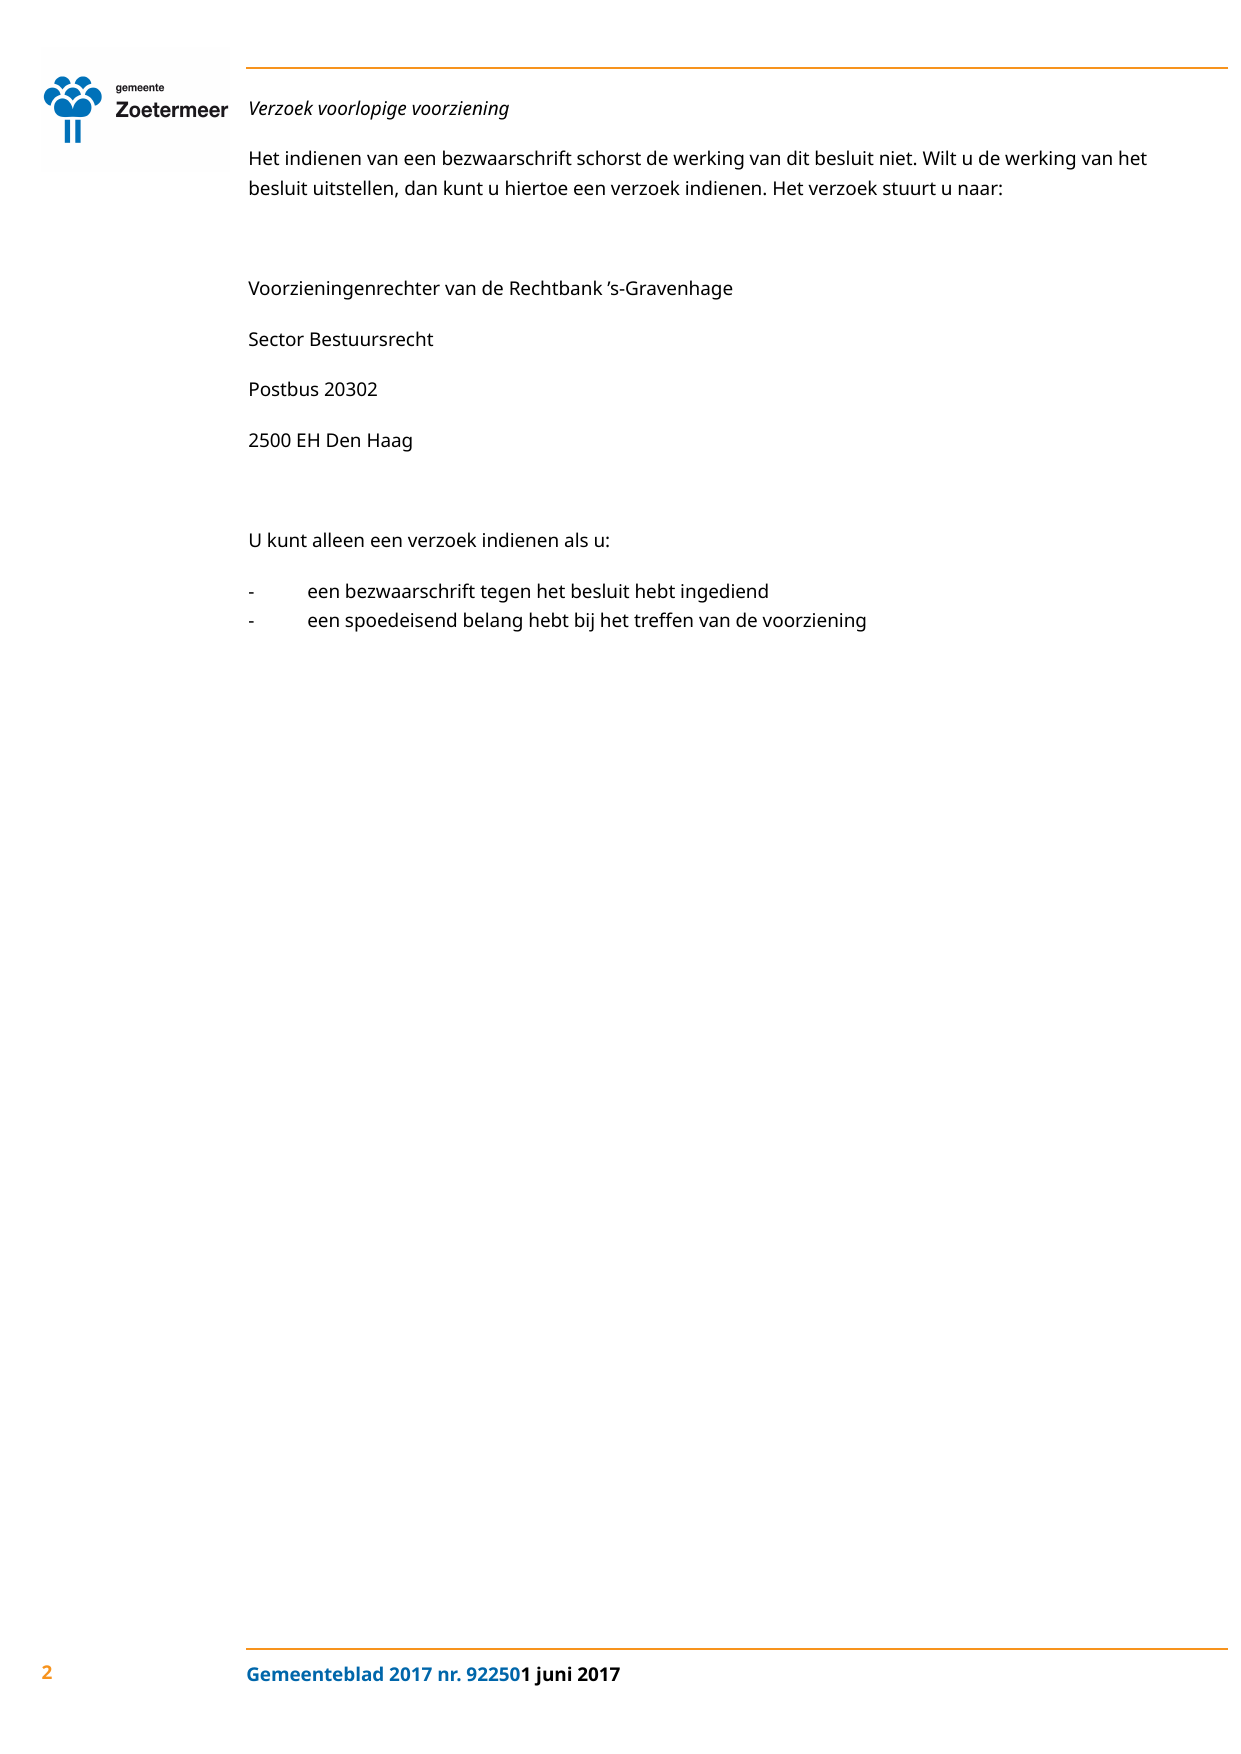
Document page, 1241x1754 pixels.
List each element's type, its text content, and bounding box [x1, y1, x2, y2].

list een bezwaarschrift tegen het besluit hebt ingediend [248, 578, 1152, 604]
text Het indienen van een bezwaarschrift schorst de werking van dit besluit niet. Wilt u de werking van het besluit uitstellen, dan kunt u hiertoe een verzoek indienen. Het verzoek stuurt u naar: [248, 145, 1152, 201]
text U kunt alleen een verzoek indienen als u: [248, 528, 1152, 553]
text Voorzieningenrechter van de Rechtbank ’s-Gravenhage [248, 276, 1152, 301]
text Sector Bestuursrecht [248, 326, 1152, 352]
text 2500 EH Den Haag [248, 427, 1152, 453]
picture [41, 47, 231, 172]
text Postbus 20302 [248, 376, 1152, 402]
list een spoedeisend belang hebt bij het treffen van de voorziening [248, 608, 1152, 633]
text Verzoek voorlopige voorziening [248, 95, 1152, 121]
